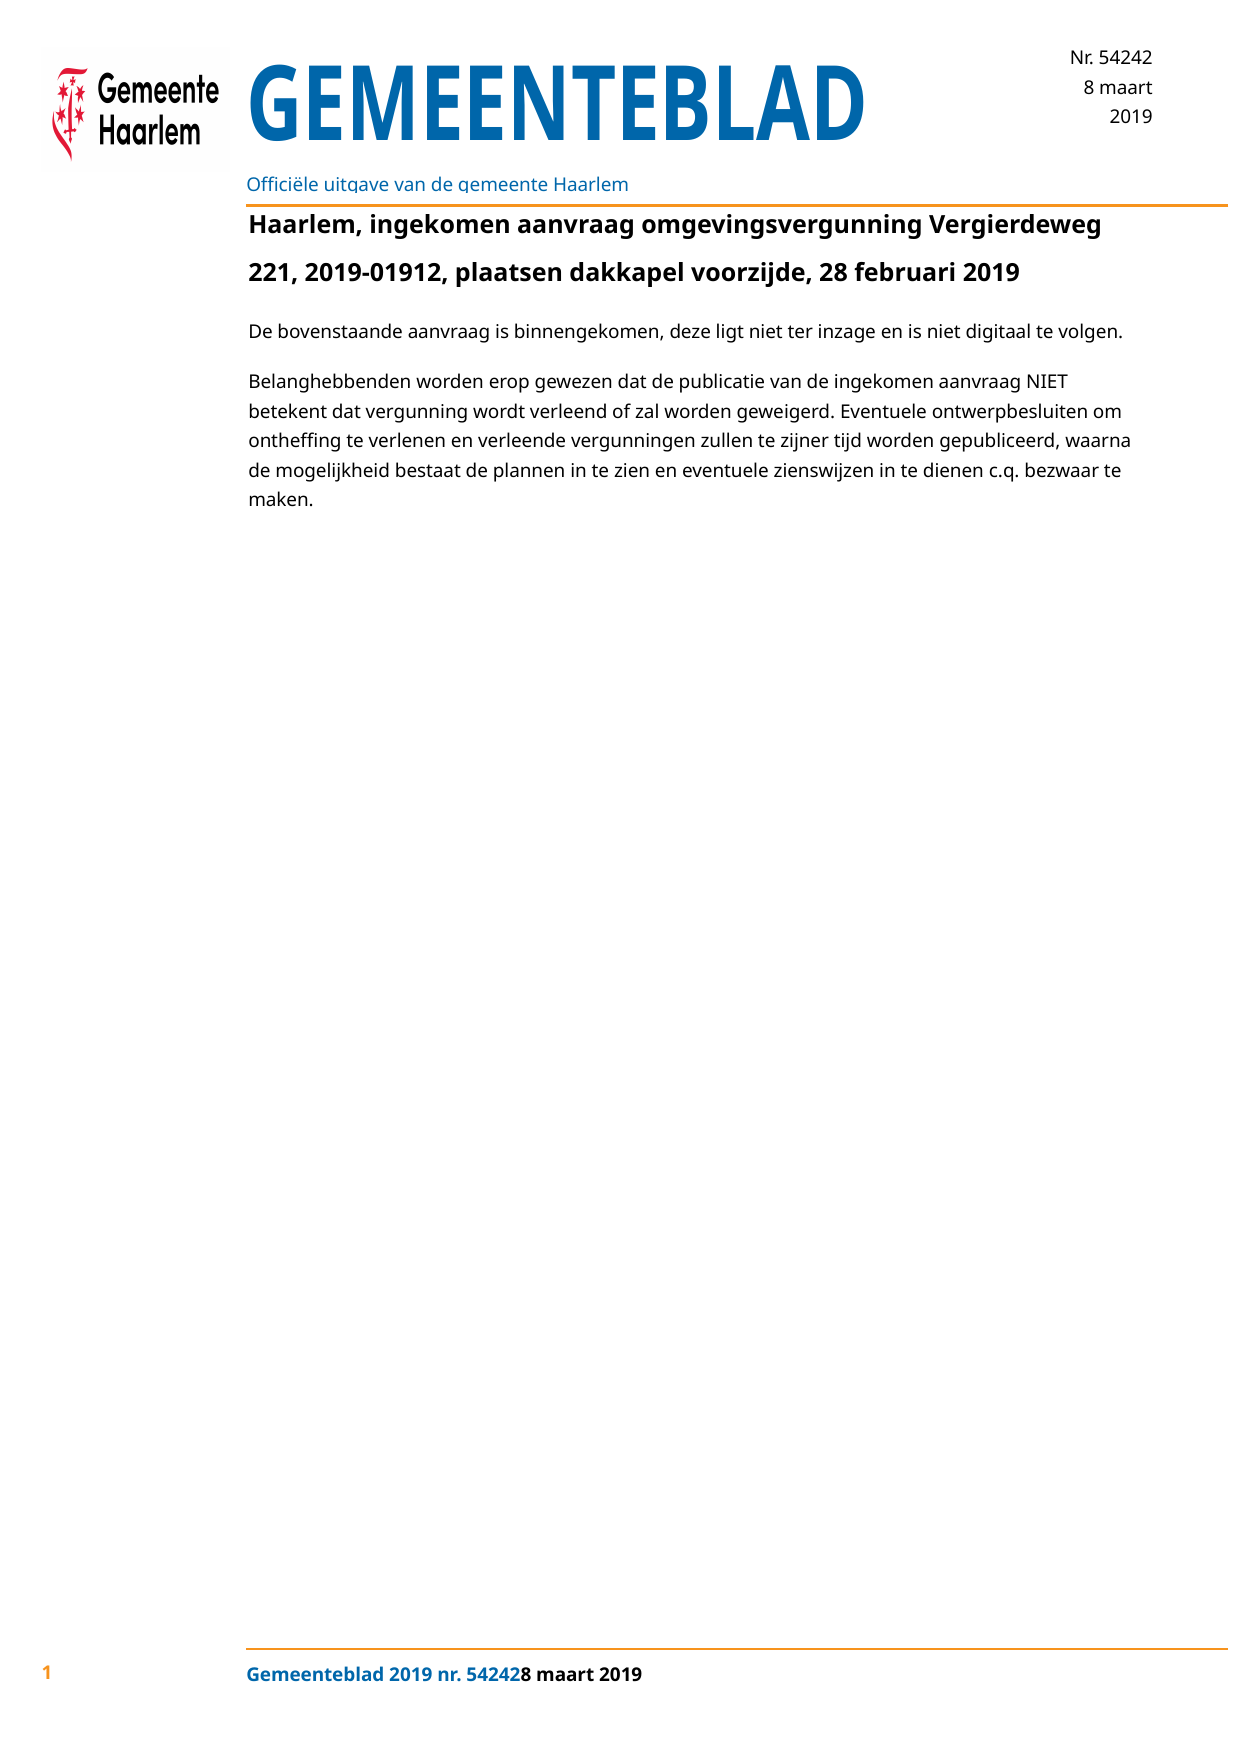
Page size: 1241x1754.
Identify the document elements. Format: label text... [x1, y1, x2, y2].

text De bovenstaande aanvraag is binnengekomen, deze ligt niet ter inzage en is niet digitaal te volgen. [248, 318, 1152, 344]
text Belanghebbenden worden erop gewezen dat de publicatie van de ingekomen aanvraag NIET betekent dat vergunning wordt verleend of zal worden geweigerd. Eventuele ontwerpbesluiten om ontheffing te verlenen en verleende vergunningen zullen te zijner tijd worden gepubliceerd, waarna de mogelijkheid bestaat de plannen in te zien en eventuele zienswijzen in te dienen c.q. bezwaar te maken. [248, 368, 1152, 512]
picture [41, 47, 231, 172]
text Haarlem, ingekomen aanvraag omgevingsvergunning Vergierdeweg 221, 2019-01912, plaatsen dakkapel voorzijde, 28 februari 2019 [248, 207, 1152, 288]
